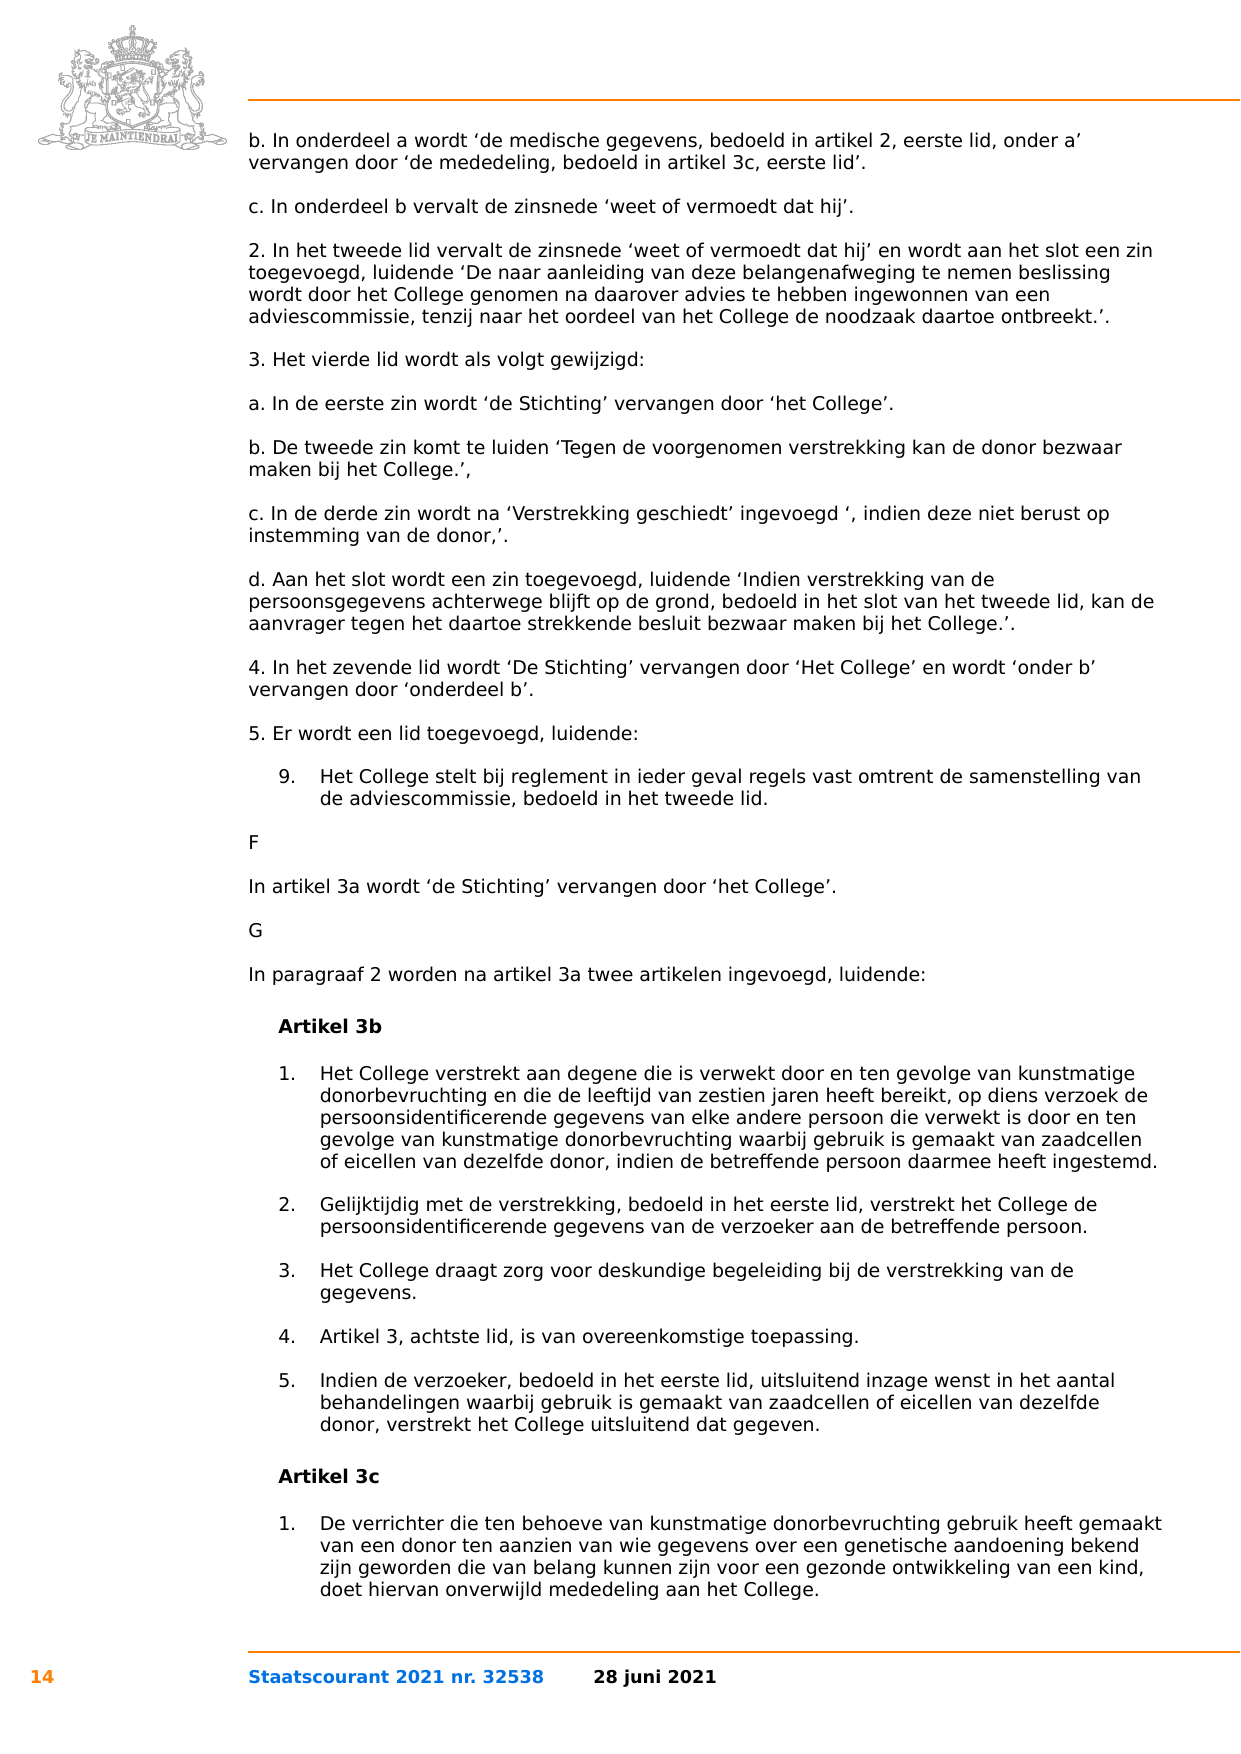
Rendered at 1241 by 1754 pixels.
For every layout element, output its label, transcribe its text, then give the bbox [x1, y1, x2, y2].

text In paragraaf 2 worden na artikel 3a twee artikelen ingevoegd, luidende: [248, 964, 1163, 986]
text 9. Het College stelt bij reglement in ieder geval regels vast omtrent de samenstelling van de adviescommissie, bedoeld in het tweede lid. [278, 766, 1163, 810]
text F [248, 832, 1163, 854]
text a. In de eerste zin wordt ‘de Stichting’ vervangen door ‘het College’. [248, 393, 1163, 415]
text 4. Artikel 3, achtste lid, is van overeenkomstige toepassing. [278, 1326, 1163, 1348]
text 2. In het tweede lid vervalt de zinsnede ‘weet of vermoedt dat hij’ en wordt aan het slot een zin toegevoegd, luidende ‘De naar aanleiding van deze belangenafweging te nemen beslissing wordt door het College genomen na daarover advies te hebben ingewonnen van een adviescommissie, tenzij naar het oordeel van het College de noodzaak daartoe ontbreekt.’. [248, 239, 1163, 327]
text 1. De verrichter die ten behoeve van kunstmatige donorbevruchting gebruik heeft gemaakt van een donor ten aanzien van wie gegevens over een genetische aandoening bekend zijn geworden die van belang kunnen zijn voor een gezonde ontwikkeling van een kind, doet hiervan onverwijld mededeling aan het College. [278, 1513, 1163, 1601]
text 5. Er wordt een lid toegevoegd, luidende: [248, 722, 1163, 744]
text 3. Het College draagt zorg voor deskundige begeleiding bij de verstrekking van de gegevens. [278, 1260, 1163, 1304]
text c. In de derde zin wordt na ‘Verstrekking geschiedt’ ingevoegd ‘, indien deze niet berust op instemming van de donor,’. [248, 503, 1163, 547]
subtitle Artikel 3b [278, 1016, 1163, 1038]
text 2. Gelijktijdig met de verstrekking, bedoeld in het eerste lid, verstrekt het College de persoonsidentificerende gegevens van de verzoeker aan de betreffende persoon. [278, 1194, 1163, 1238]
text c. In onderdeel b vervalt de zinsnede ‘weet of vermoedt dat hij’. [248, 196, 1163, 218]
text 1. Het College verstrekt aan degene die is verwekt door en ten gevolge van kunstmatige donorbevruchting en die de leeftijd van zestien jaren heeft bereikt, op diens verzoek de persoonsidentificerende gegevens van elke andere persoon die verwekt is door en ten gevolge van kunstmatige donorbevruchting waarbij gebruik is gemaakt van zaadcellen of eicellen van dezelfde donor, indien de betreffende persoon daarmee heeft ingestemd. [278, 1063, 1163, 1172]
text d. Aan het slot wordt een zin toegevoegd, luidende ‘Indien verstrekking van de persoonsgegevens achterwege blijft op de grond, bedoeld in het slot van het tweede lid, kan de aanvrager tegen het daartoe strekkende besluit bezwaar maken bij het College.’. [248, 569, 1163, 635]
text b. In onderdeel a wordt ‘de medische gegevens, bedoeld in artikel 2, eerste lid, onder a’ vervangen door ‘de mededeling, bedoeld in artikel 3c, eerste lid’. [248, 130, 1163, 174]
text b. De tweede zin komt te luiden ‘Tegen de voorgenomen verstrekking kan de donor bezwaar maken bij het College.’, [248, 437, 1163, 481]
subtitle Artikel 3c [278, 1466, 1163, 1488]
text 4. In het zevende lid wordt ‘De Stichting’ vervangen door ‘Het College’ en wordt ‘onder b’ vervangen door ‘onderdeel b’. [248, 657, 1163, 701]
picture [38, 25, 227, 150]
text 5. Indien de verzoeker, bedoeld in het eerste lid, uitsluitend inzage wenst in het aantal behandelingen waarbij gebruik is gemaakt van zaadcellen of eicellen van dezelfde donor, verstrekt het College uitsluitend dat gegeven. [278, 1370, 1163, 1436]
text G [248, 920, 1163, 942]
text 3. Het vierde lid wordt als volgt gewijzigd: [248, 349, 1163, 371]
text In artikel 3a wordt ‘de Stichting’ vervangen door ‘het College’. [248, 876, 1163, 898]
